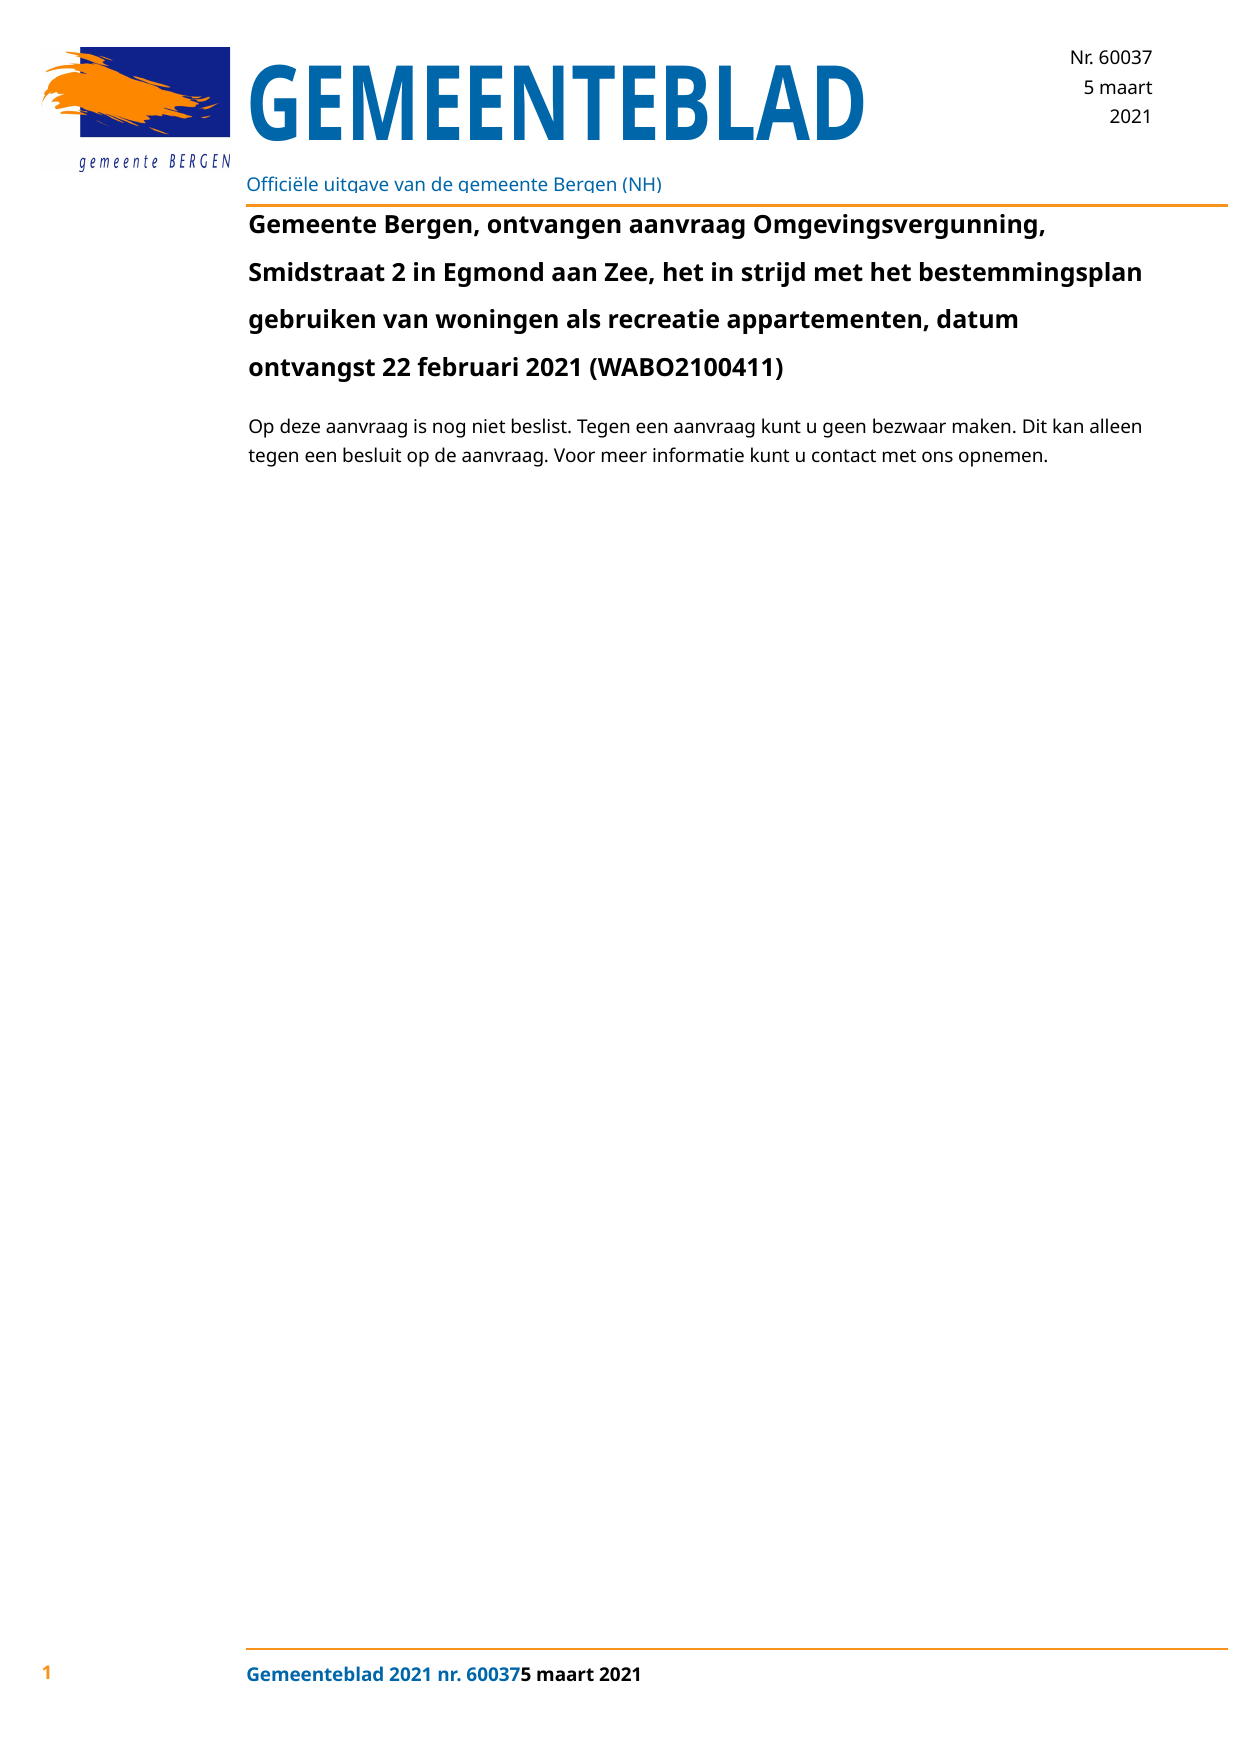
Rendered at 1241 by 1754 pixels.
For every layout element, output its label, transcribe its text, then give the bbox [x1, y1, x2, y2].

text Gemeente Bergen, ontvangen aanvraag Omgevingsvergunning, Smidstraat 2 in Egmond aan Zee, het in strijd met het bestemmingsplan gebruiken van woningen als recreatie appartementen, datum ontvangst 22 februari 2021 (WABO2100411) [248, 207, 1152, 384]
text Op deze aanvraag is nog niet beslist. Tegen een aanvraag kunt u geen bezwaar maken. Dit kan alleen tegen een besluit op de aanvraag. Voor meer informatie kunt u contact met ons opnemen. [248, 413, 1152, 468]
picture [41, 47, 231, 172]
